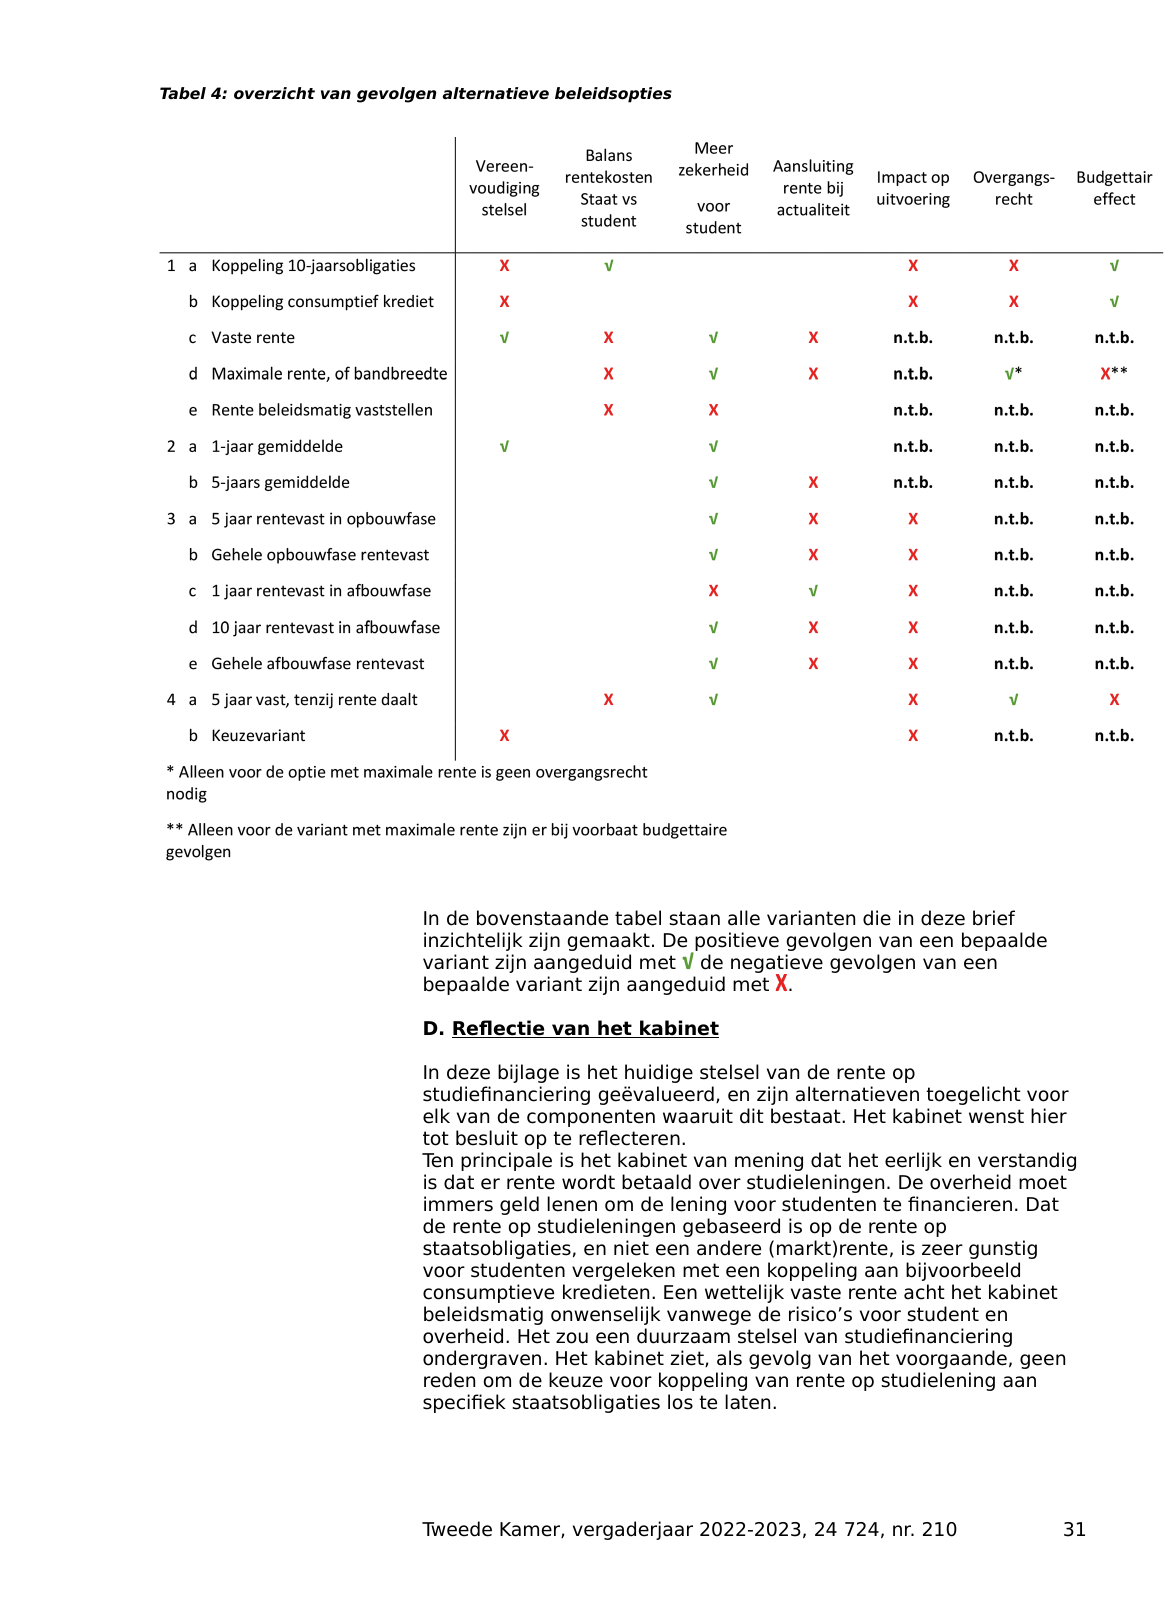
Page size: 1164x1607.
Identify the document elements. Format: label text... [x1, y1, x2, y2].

text In de bovenstaande tabel staan alle varianten die in deze brief inzichtelijk zijn gemaakt. De positieve gevolgen van een bepaalde variant zijn aangeduid met de negatieve gevolgen van een bepaalde variant zijn aangeduid met . [422, 907, 1087, 996]
picture [775, 973, 788, 992]
text In deze bijlage is het huidige stelsel van de rente op studiefinanciering geëvalueerd, en zijn alternatieven toegelicht voor elk van de componenten waaruit dit bestaat. Het kabinet wenst hier tot besluit op te reflecteren. [422, 1062, 1087, 1150]
picture [159, 137, 1164, 864]
text Tabel 4: overzicht van gevolgen alternatieve beleidsopties [159, 85, 1163, 103]
subtitle D. Reflectie van het kabinet [422, 1018, 1087, 1040]
picture [682, 951, 694, 970]
text Ten principale is het kabinet van mening dat het eerlijk en verstandig is dat er rente wordt betaald over studieleningen. De overheid moet immers geld lenen om de lening voor studenten te financieren. Dat de rente op studieleningen gebaseerd is op de rente op staatsobligaties, en niet een andere (markt)rente, is zeer gunstig voor studenten vergeleken met een koppeling aan bijvoorbeeld consumptieve kredieten. Een wettelijk vaste rente acht het kabinet beleidsmatig onwenselijk vanwege de risico’s voor student en overheid. Het zou een duurzaam stelsel van studiefinanciering ondergraven. Het kabinet ziet, als gevolg van het voorgaande, geen reden om de keuze voor koppeling van rente op studielening aan specifiek staatsobligaties los te laten. [422, 1150, 1087, 1414]
